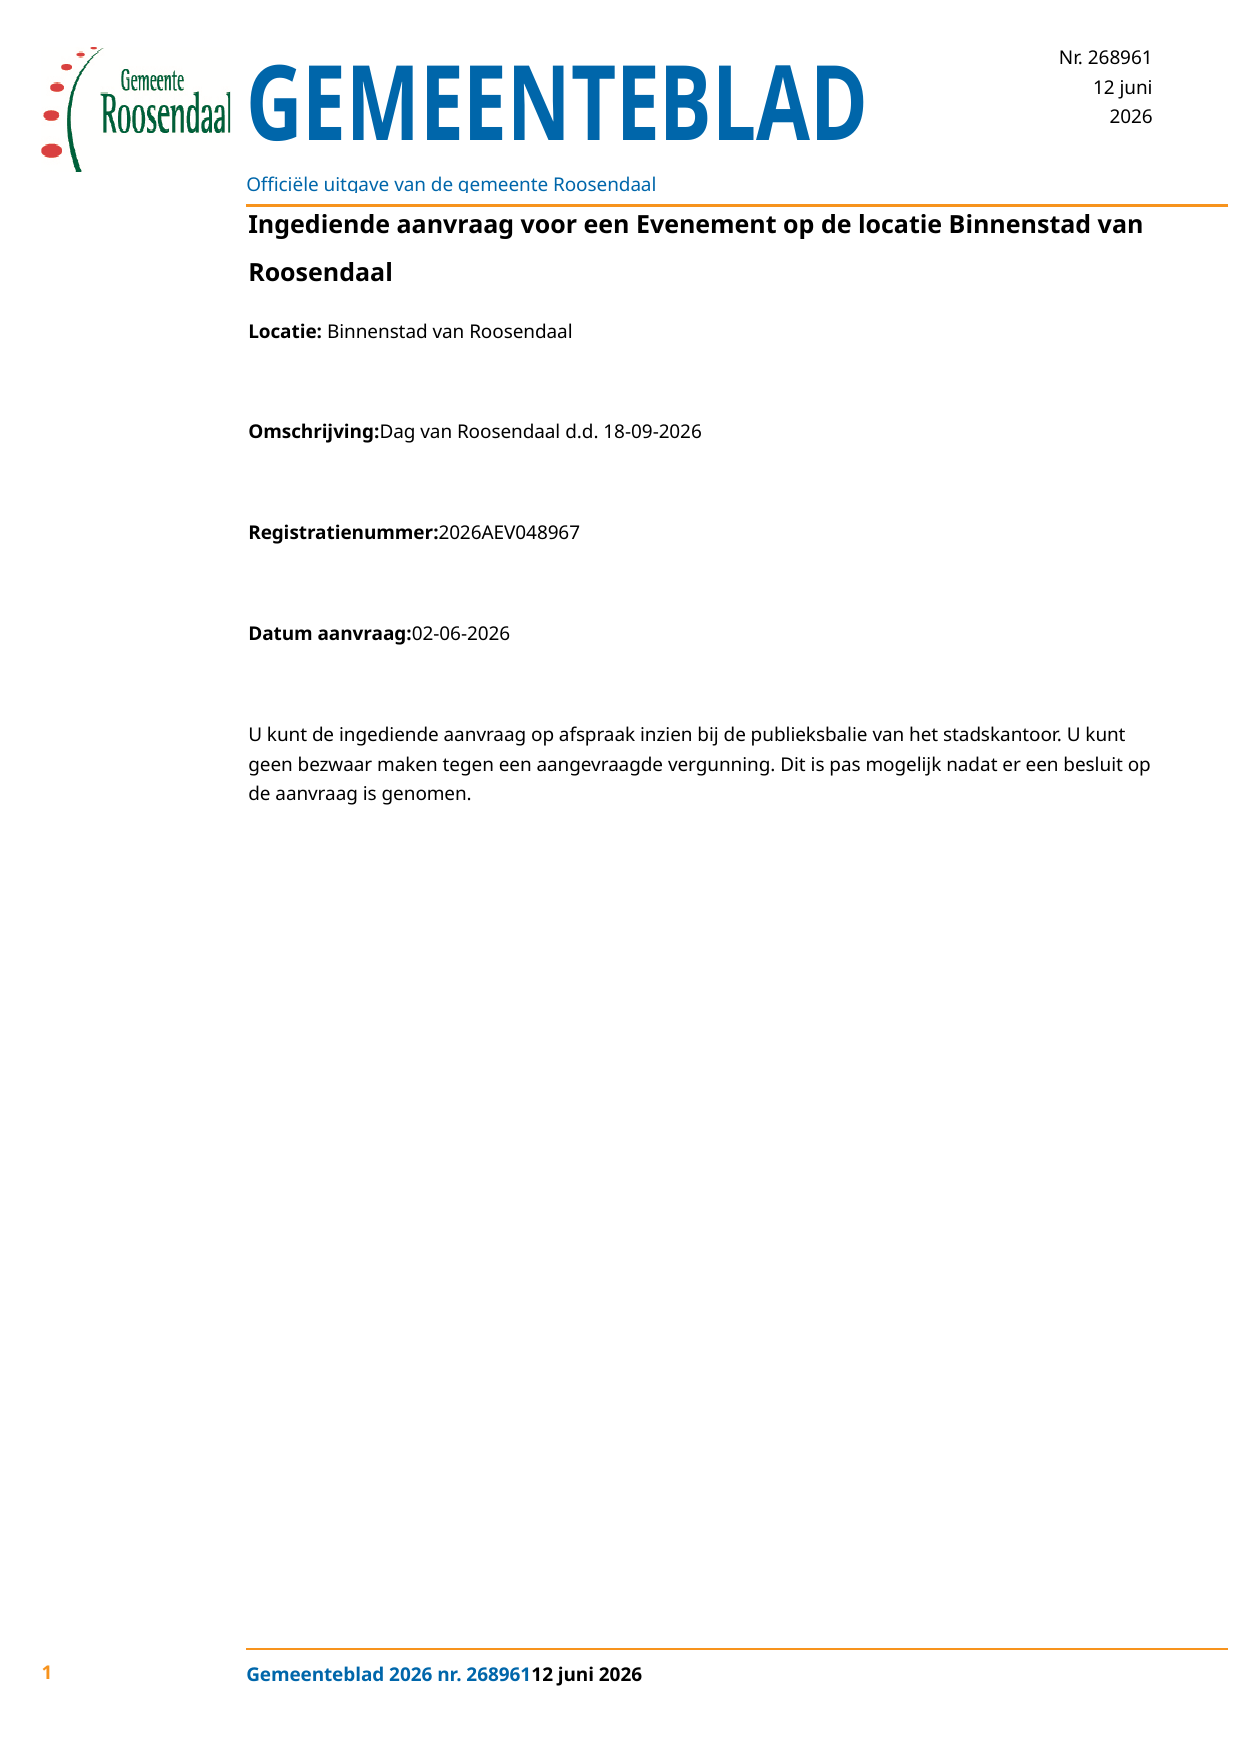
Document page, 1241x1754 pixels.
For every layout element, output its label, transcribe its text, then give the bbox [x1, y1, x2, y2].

text U kunt de ingediende aanvraag op afspraak inzien bij de publieksbalie van het stadskantoor. U kunt geen bezwaar maken tegen een aangevraagde vergunning. Dit is pas mogelijk nadat er een besluit op de aanvraag is genomen. [248, 721, 1152, 806]
picture [41, 47, 231, 172]
text Omschrijving:Dag van Roosendaal d.d. 18-09-2026 [248, 419, 1152, 444]
text Ingediende aanvraag voor een Evenement op de locatie Binnenstad van Roosendaal [248, 207, 1152, 288]
text Datum aanvraag:02-06-2026 [248, 620, 1152, 646]
text Locatie: Binnenstad van Roosendaal [248, 318, 1152, 344]
text Registratienummer:2026AEV048967 [248, 519, 1152, 545]
